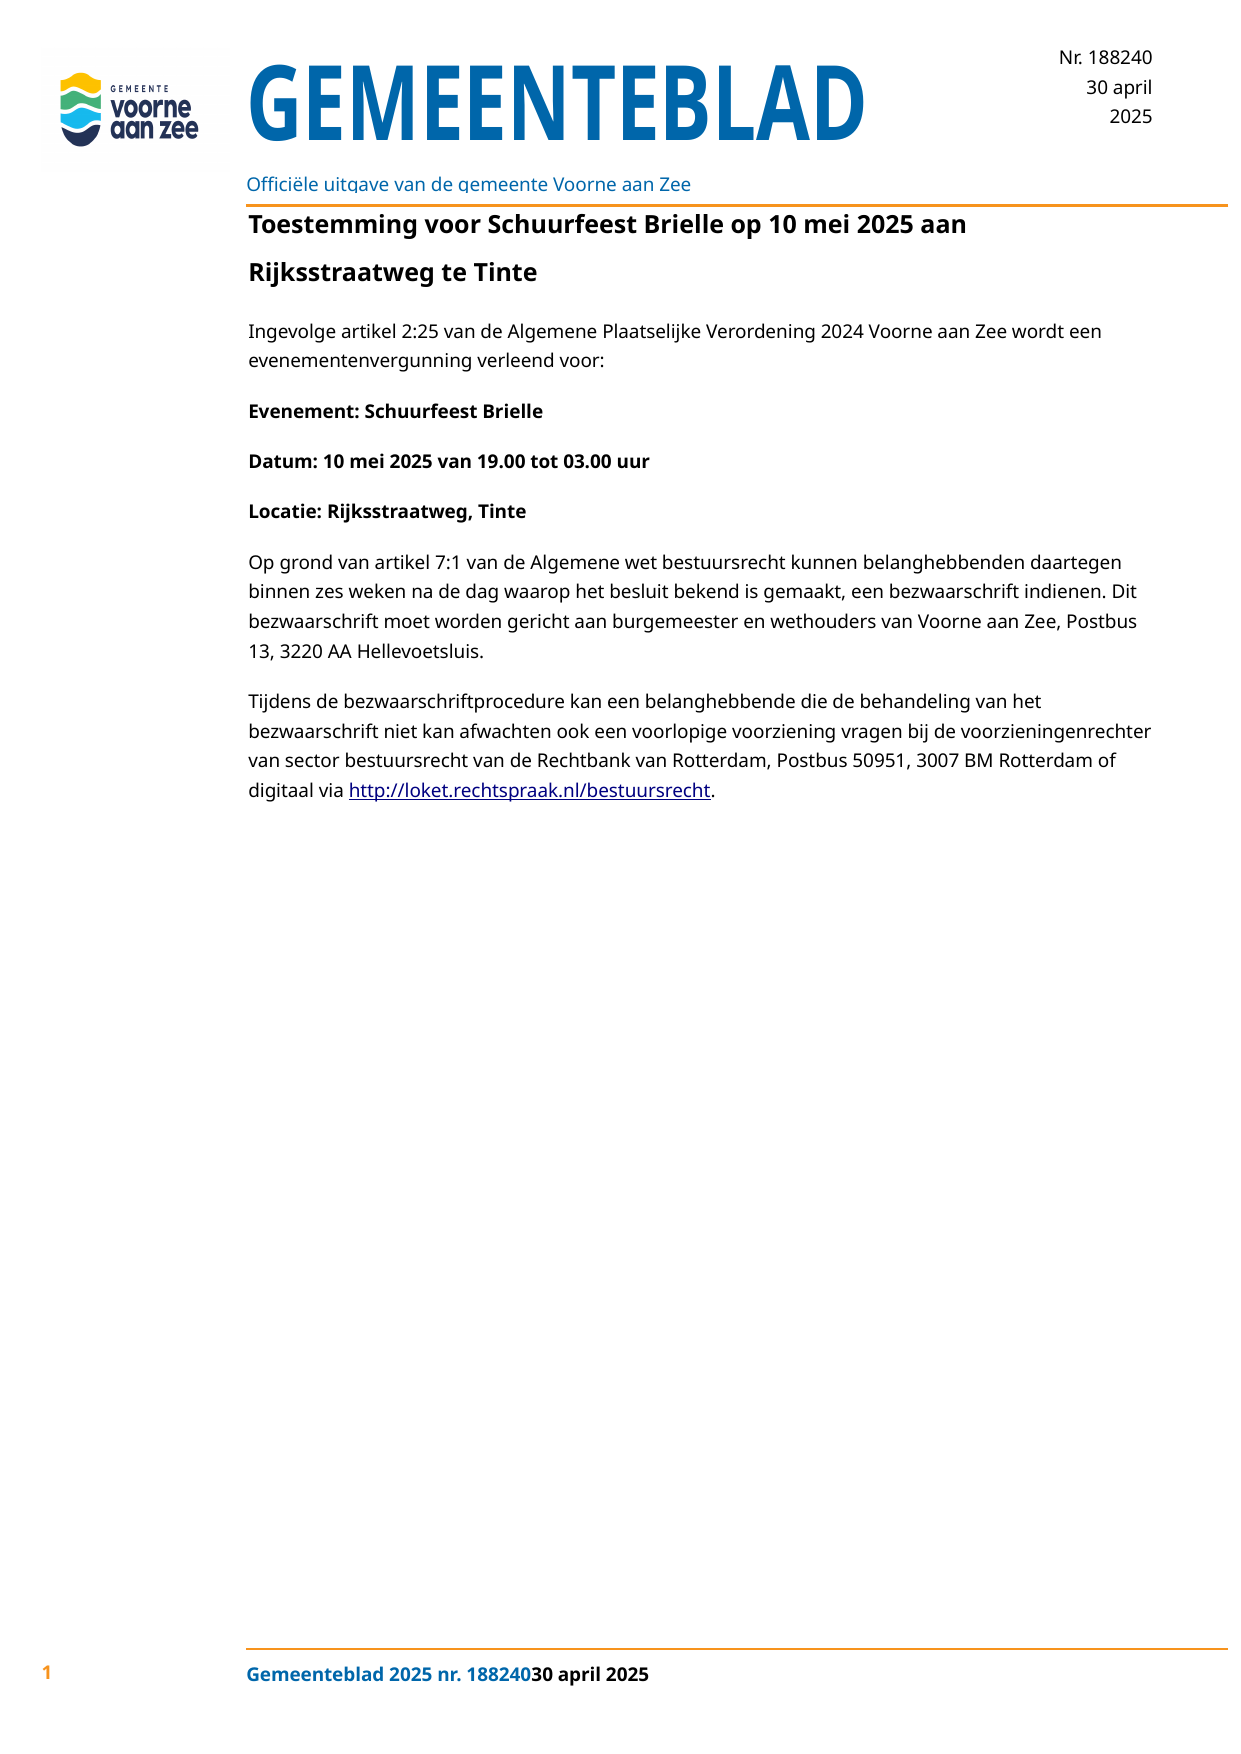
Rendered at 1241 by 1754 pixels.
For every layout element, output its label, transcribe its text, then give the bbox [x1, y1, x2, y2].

text Datum: 10 mei 2025 van 19.00 tot 03.00 uur [248, 448, 1152, 474]
text Toestemming voor Schuurfeest Brielle op 10 mei 2025 aan Rijksstraatweg te Tinte [248, 207, 1152, 288]
text Tijdens de bezwaarschriftprocedure kan een belanghebbende die de behandeling van het bezwaarschrift niet kan afwachten ook een voorlopige voorziening vragen bij de voorzieningenrechter van sector bestuursrecht van de Rechtbank van Rotterdam, Postbus 50951, 3007 BM Rotterdam of digitaal via http://loket.rechtspraak.nl/bestuursrecht. [248, 688, 1152, 803]
text Evenement: Schuurfeest Brielle [248, 398, 1152, 424]
picture [41, 47, 231, 172]
text Op grond van artikel 7:1 van de Algemene wet bestuursrecht kunnen belanghebbenden daartegen binnen zes weken na de dag waarop het besluit bekend is gemaakt, een bezwaarschrift indienen. Dit bezwaarschrift moet worden gericht aan burgemeester en wethouders van Voorne aan Zee, Postbus 13, 3220 AA Hellevoetsluis. [248, 549, 1152, 664]
text Locatie: Rijksstraatweg, Tinte [248, 499, 1152, 524]
text Ingevolge artikel 2:25 van de Algemene Plaatselijke Verordening 2024 Voorne aan Zee wordt een evenementenvergunning verleend voor: [248, 318, 1152, 373]
